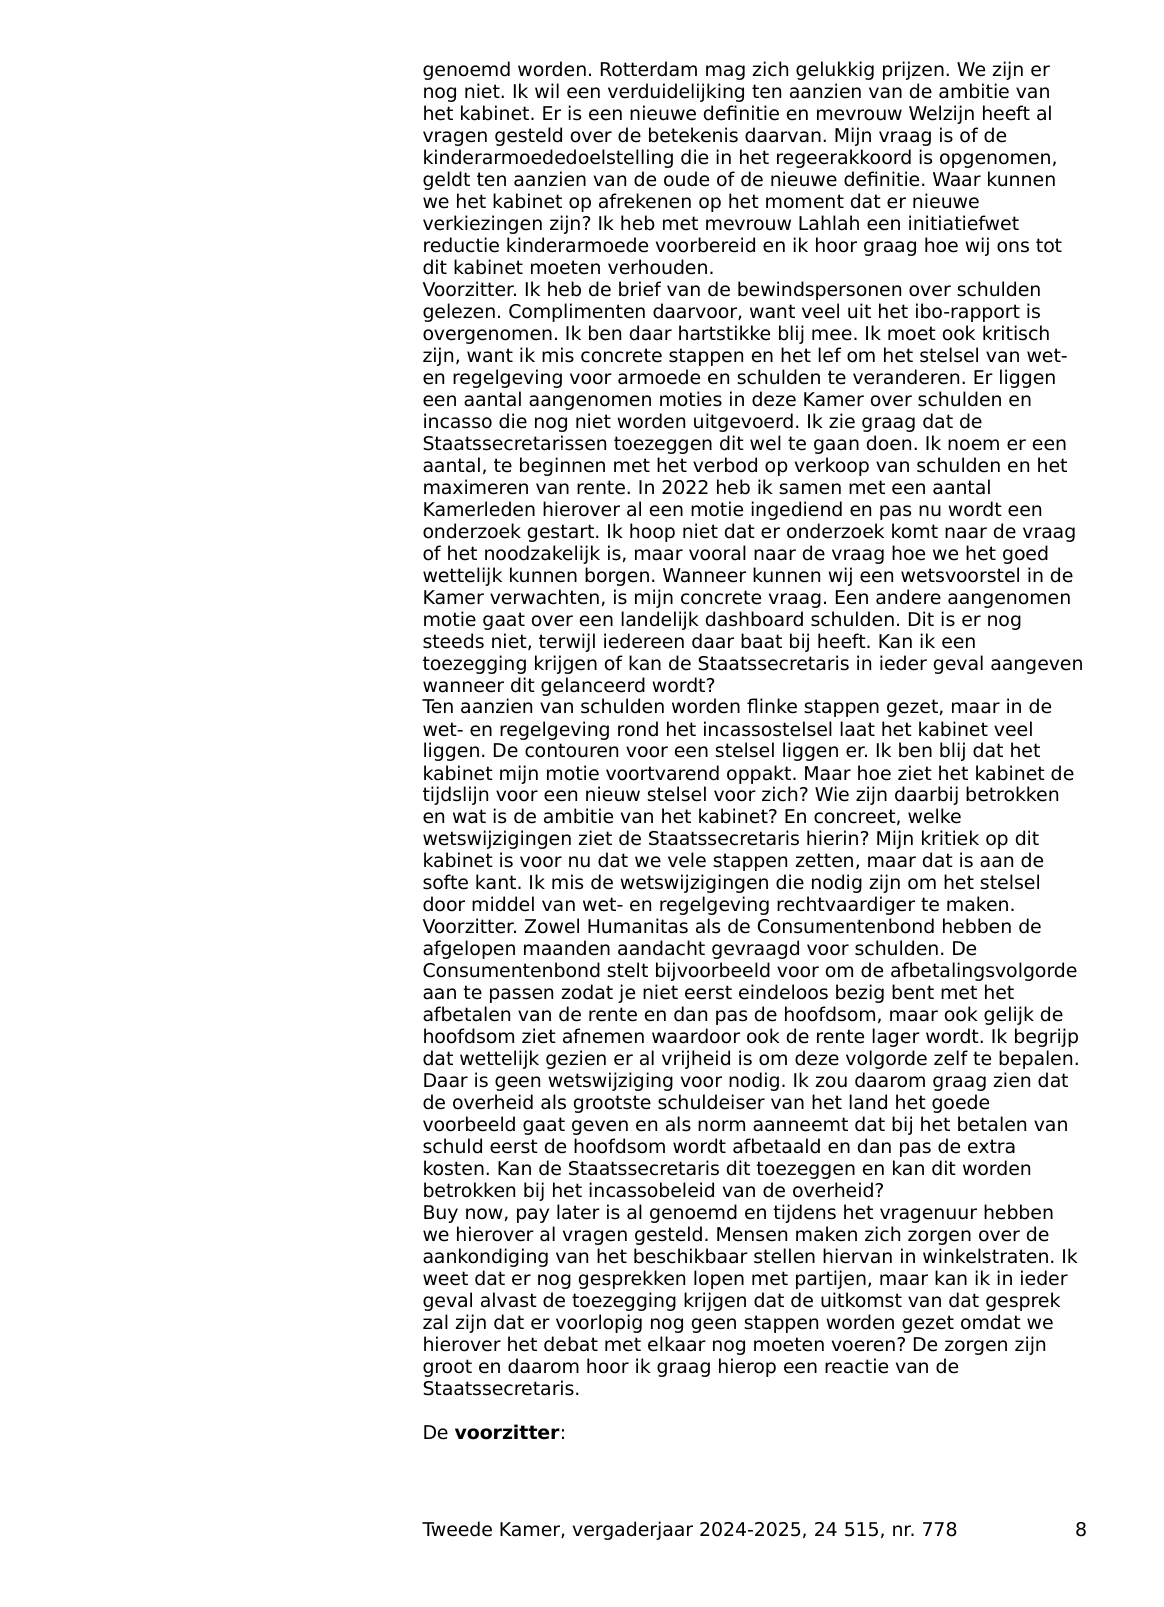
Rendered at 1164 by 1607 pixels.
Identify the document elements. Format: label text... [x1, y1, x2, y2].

text Voorzitter. Ik heb de brief van de bewindspersonen over schulden gelezen. Complimenten daarvoor, want veel uit het ibo-rapport is overgenomen. Ik ben daar hartstikke blij mee. Ik moet ook kritisch zijn, want ik mis concrete stappen en het lef om het stelsel van wet- en regelgeving voor armoede en schulden te veranderen. Er liggen een aantal aangenomen moties in deze Kamer over schulden en incasso die nog niet worden uitgevoerd. Ik zie graag dat de Staatssecretarissen toezeggen dit wel te gaan doen. Ik noem er een aantal, te beginnen met het verbod op verkoop van schulden en het maximeren van rente. In 2022 heb ik samen met een aantal Kamerleden hierover al een motie ingediend en pas nu wordt een onderzoek gestart. Ik hoop niet dat er onderzoek komt naar de vraag of het noodzakelijk is, maar vooral naar de vraag hoe we het goed wettelijk kunnen borgen. Wanneer kunnen wij een wetsvoorstel in de Kamer verwachten, is mijn concrete vraag. Een andere aangenomen motie gaat over een landelijk dashboard schulden. Dit is er nog steeds niet, terwijl iedereen daar baat bij heeft. Kan ik een toezegging krijgen of kan de Staatssecretaris in ieder geval aangeven wanneer dit gelanceerd wordt? [422, 279, 1087, 696]
text Buy now, pay later is al genoemd en tijdens het vragenuur hebben we hierover al vragen gesteld. Mensen maken zich zorgen over de aankondiging van het beschikbaar stellen hiervan in winkelstraten. Ik weet dat er nog gesprekken lopen met partijen, maar kan ik in ieder geval alvast de toezegging krijgen dat de uitkomst van dat gesprek zal zijn dat er voorlopig nog geen stappen worden gezet omdat we hierover het debat met elkaar nog moeten voeren? De zorgen zijn groot en daarom hoor ik graag hierop een reactie van de Staatssecretaris. [422, 1202, 1087, 1400]
text genoemd worden. Rotterdam mag zich gelukkig prijzen. We zijn er nog niet. Ik wil een verduidelijking ten aanzien van de ambitie van het kabinet. Er is een nieuwe definitie en mevrouw Welzijn heeft al vragen gesteld over de betekenis daarvan. Mijn vraag is of de kinderarmoededoelstelling die in het regeerakkoord is opgenomen, geldt ten aanzien van de oude of de nieuwe definitie. Waar kunnen we het kabinet op afrekenen op het moment dat er nieuwe verkiezingen zijn? Ik heb met mevrouw Lahlah een initiatiefwet reductie kinderarmoede voorbereid en ik hoor graag hoe wij ons tot dit kabinet moeten verhouden. [422, 59, 1087, 279]
text De voorzitter: [422, 1422, 1087, 1444]
text Voorzitter. Zowel Humanitas als de Consumentenbond hebben de afgelopen maanden aandacht gevraagd voor schulden. De Consumentenbond stelt bijvoorbeeld voor om de afbetalingsvolgorde aan te passen zodat je niet eerst eindeloos bezig bent met het afbetalen van de rente en dan pas de hoofdsom, maar ook gelijk de hoofdsom ziet afnemen waardoor ook de rente lager wordt. Ik begrijp dat wettelijk gezien er al vrijheid is om deze volgorde zelf te bepalen. Daar is geen wetswijziging voor nodig. Ik zou daarom graag zien dat de overheid als grootste schuldeiser van het land het goede voorbeeld gaat geven en als norm aanneemt dat bij het betalen van schuld eerst de hoofdsom wordt afbetaald en dan pas de extra kosten. Kan de Staatssecretaris dit toezeggen en kan dit worden betrokken bij het incassobeleid van de overheid? [422, 916, 1087, 1202]
text Ten aanzien van schulden worden flinke stappen gezet, maar in de wet- en regelgeving rond het incassostelsel laat het kabinet veel liggen. De contouren voor een stelsel liggen er. Ik ben blij dat het kabinet mijn motie voortvarend oppakt. Maar hoe ziet het kabinet de tijdslijn voor een nieuw stelsel voor zich? Wie zijn daarbij betrokken en wat is de ambitie van het kabinet? En concreet, welke wetswijzigingen ziet de Staatssecretaris hierin? Mijn kritiek op dit kabinet is voor nu dat we vele stappen zetten, maar dat is aan de softe kant. Ik mis de wetswijzigingen die nodig zijn om het stelsel door middel van wet- en regelgeving rechtvaardiger te maken. [422, 696, 1087, 916]
